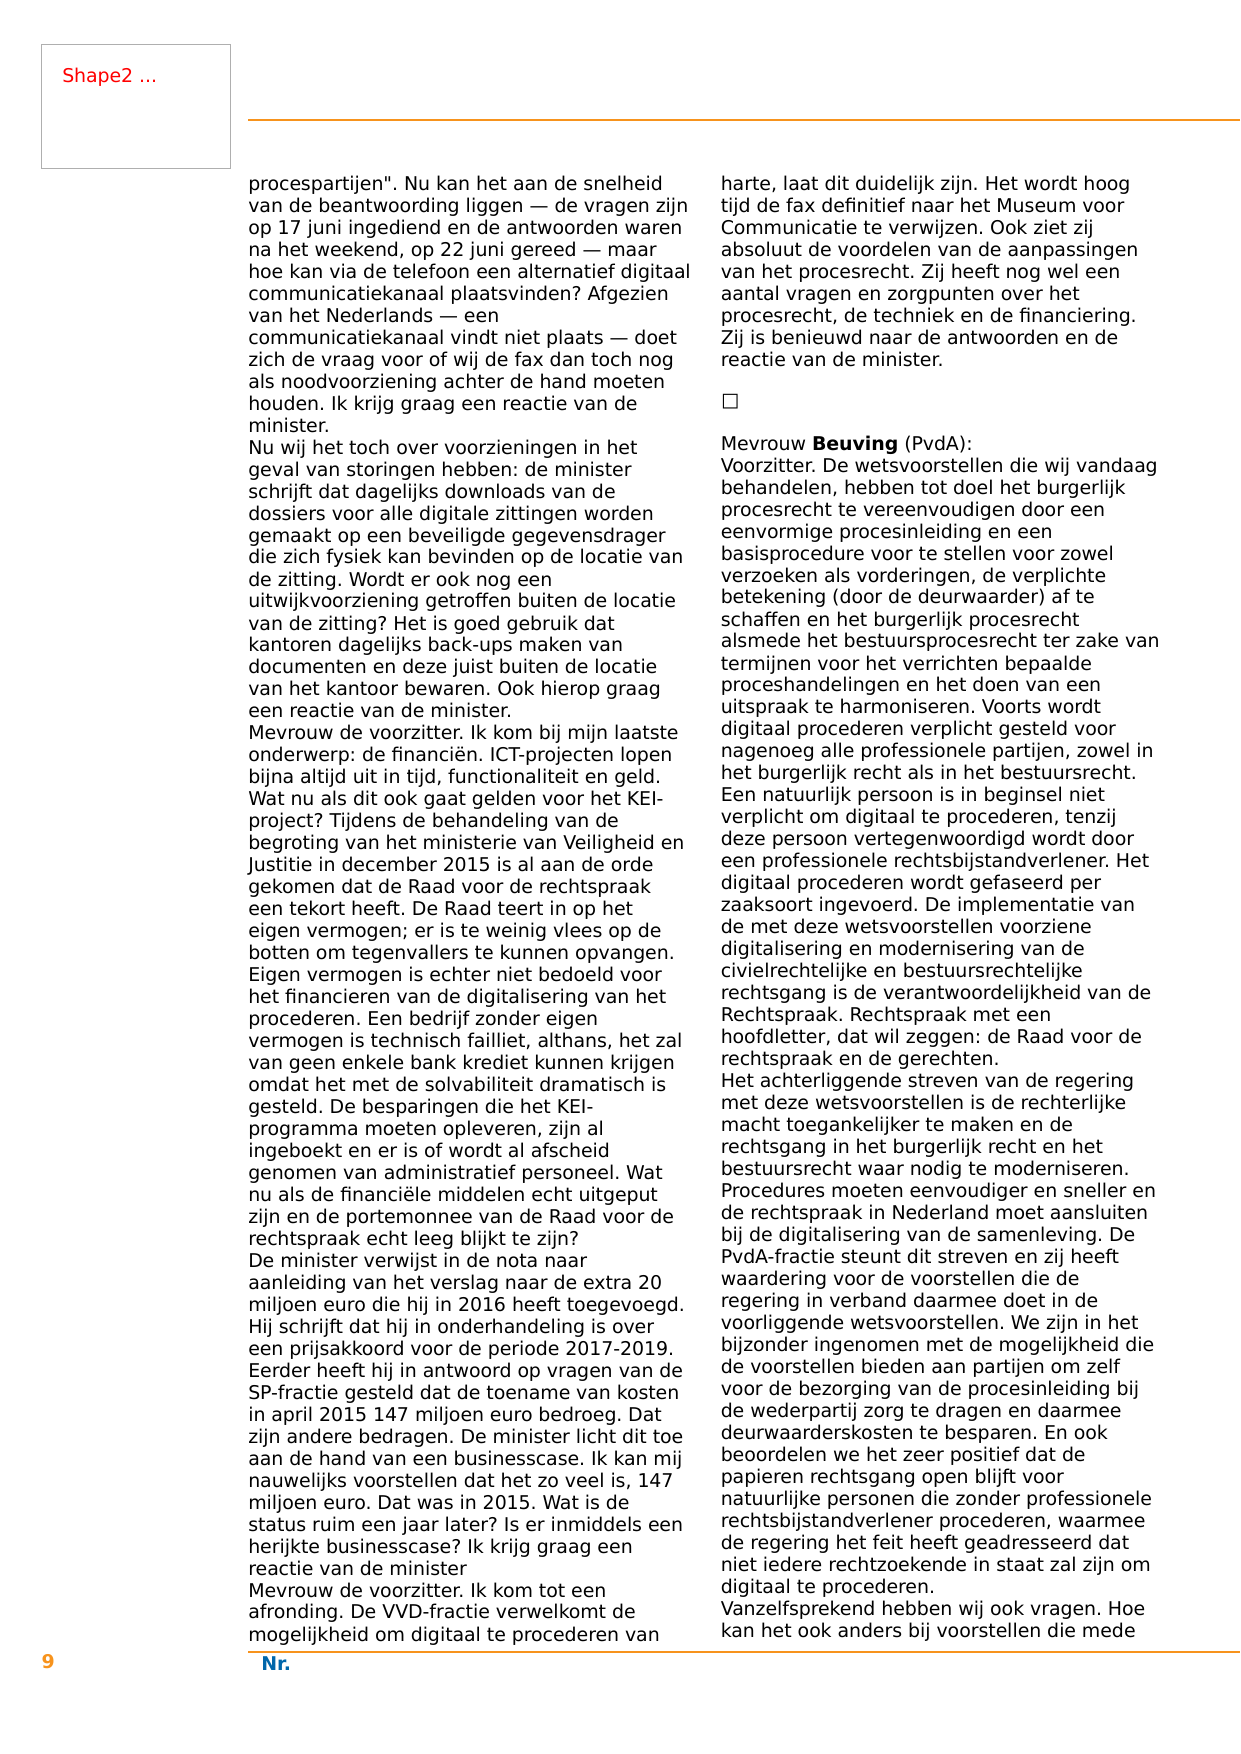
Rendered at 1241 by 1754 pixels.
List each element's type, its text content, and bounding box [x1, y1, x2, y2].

text Mevrouw Beuving (PvdA): [721, 433, 1163, 454]
text Mevrouw de voorzitter. Ik kom tot een afronding. De VVD-fractie verwelkomt de mogelijkheid om digitaal te procederen van [248, 1579, 691, 1645]
text De minister verwijst in de nota naar aanleiding van het verslag naar de extra 20 miljoen euro die hij in 2016 heeft toegevoegd. Hij schrijft dat hij in onderhandeling is over een prijsakkoord voor de periode 2017-2019. Eerder heeft hij in antwoord op vragen van de SP-fractie gesteld dat de toename van kosten in april 2015 147 miljoen euro bedroeg. Dat zijn andere bedragen. De minister licht dit toe aan de hand van een businesscase. Ik kan mij nauwelijks voorstellen dat het zo veel is, 147 miljoen euro. Dat was in 2015. Wat is de status ruim een jaar later? Is er inmiddels een herijkte businesscase? Ik krijg graag een reactie van de minister [248, 1250, 691, 1579]
text Het achterliggende streven van de regering met deze wetsvoorstellen is de rechterlijke macht toegankelijker te maken en de rechtsgang in het burgerlijk recht en het bestuursrecht waar nodig te moderniseren. Procedures moeten eenvoudiger en sneller en de rechtspraak in Nederland moet aansluiten bij de digitalisering van de samenleving. De PvdA-fractie steunt dit streven en zij heeft waardering voor de voorstellen die de regering in verband daarmee doet in de voorliggende wetsvoorstellen. We zijn in het bijzonder ingenomen met de mogelijkheid die de voorstellen bieden aan partijen om zelf voor de bezorging van de procesinleiding bij de wederpartij zorg te dragen en daarmee deurwaarderskosten te besparen. En ook beoordelen we het zeer positief dat de papieren rechtsgang open blijft voor natuurlijke personen die zonder professionele rechtsbijstandverlener procederen, waarmee de regering het feit heeft geadresseerd dat niet iedere rechtzoekende in staat zal zijn om digitaal te procederen. [721, 1070, 1163, 1597]
text procespartijen". Nu kan het aan de snelheid van de beantwoording liggen — de vragen zijn op 17 juni ingediend en de antwoorden waren na het weekend, op 22 juni gereed — maar hoe kan via de telefoon een alternatief digitaal communicatiekanaal plaatsvinden? Afgezien van het Nederlands — een communicatiekanaal vindt niet plaats — doet zich de vraag voor of wij de fax dan toch nog als noodvoorziening achter de hand moeten houden. Ik krijg graag een reactie van de minister. [248, 173, 691, 437]
text Vanzelfsprekend hebben wij ook vragen. Hoe kan het ook anders bij voorstellen die mede [721, 1597, 1163, 1641]
text Mevrouw de voorzitter. Ik kom bij mijn laatste onderwerp: de financiën. ICT-projecten lopen bijna altijd uit in tijd, functionaliteit en geld. Wat nu als dit ook gaat gelden voor het KEI-project? Tijdens de behandeling van de begroting van het ministerie van Veiligheid en Justitie in december 2015 is al aan de orde gekomen dat de Raad voor de rechtspraak een tekort heeft. De Raad teert in op het eigen vermogen; er is te weinig vlees op de botten om tegenvallers te kunnen opvangen. Eigen vermogen is echter niet bedoeld voor het financieren van de digitalisering van het procederen. Een bedrijf zonder eigen vermogen is technisch failliet, althans, het zal van geen enkele bank krediet kunnen krijgen omdat het met de solvabiliteit dramatisch is gesteld. De besparingen die het KEI-programma moeten opleveren, zijn al ingeboekt en er is of wordt al afscheid genomen van administratief personeel. Wat nu als de financiële middelen echt uitgeput zijn en de portemonnee van de Raad voor de rechtspraak echt leeg blijkt te zijn? [248, 722, 691, 1250]
text ⬜ [721, 391, 1163, 413]
text harte, laat dit duidelijk zijn. Het wordt hoog tijd de fax definitief naar het Museum voor Communicatie te verwijzen. Ook ziet zij absoluut de voordelen van de aanpassingen van het procesrecht. Zij heeft nog wel een aantal vragen en zorgpunten over het procesrecht, de techniek en de financiering. Zij is benieuwd naar de antwoorden en de reactie van de minister. [721, 173, 1163, 371]
text Voorzitter. De wetsvoorstellen die wij vandaag behandelen, hebben tot doel het burgerlijk procesrecht te vereenvoudigen door een eenvormige procesinleiding en een basisprocedure voor te stellen voor zowel verzoeken als vorderingen, de verplichte betekening (door de deurwaarder) af te schaffen en het burgerlijk procesrecht alsmede het bestuursprocesrecht ter zake van termijnen voor het verrichten bepaalde proceshandelingen en het doen van een uitspraak te harmoniseren. Voorts wordt digitaal procederen verplicht gesteld voor nagenoeg alle professionele partijen, zowel in het burgerlijk recht als in het bestuursrecht. Een natuurlijk persoon is in beginsel niet verplicht om digitaal te procederen, tenzij deze persoon vertegenwoordigd wordt door een professionele rechtsbijstandverlener. Het digitaal procederen wordt gefaseerd per zaaksoort ingevoerd. De implementatie van de met deze wetsvoorstellen voorziene digitalisering en modernisering van de civielrechtelijke en bestuursrechtelijke rechtsgang is de verantwoordelijkheid van de Rechtspraak. Rechtspraak met een hoofdletter, dat wil zeggen: de Raad voor de rechtspraak en de gerechten. [721, 454, 1163, 1070]
text Nu wij het toch over voorzieningen in het geval van storingen hebben: de minister schrijft dat dagelijks downloads van de dossiers voor alle digitale zittingen worden gemaakt op een beveiligde gegevensdrager die zich fysiek kan bevinden op de locatie van de zitting. Wordt er ook nog een uitwijkvoorziening getroffen buiten de locatie van de zitting? Het is goed gebruik dat kantoren dagelijks back-ups maken van documenten en deze juist buiten de locatie van het kantoor bewaren. Ook hierop graag een reactie van de minister. [248, 437, 691, 722]
